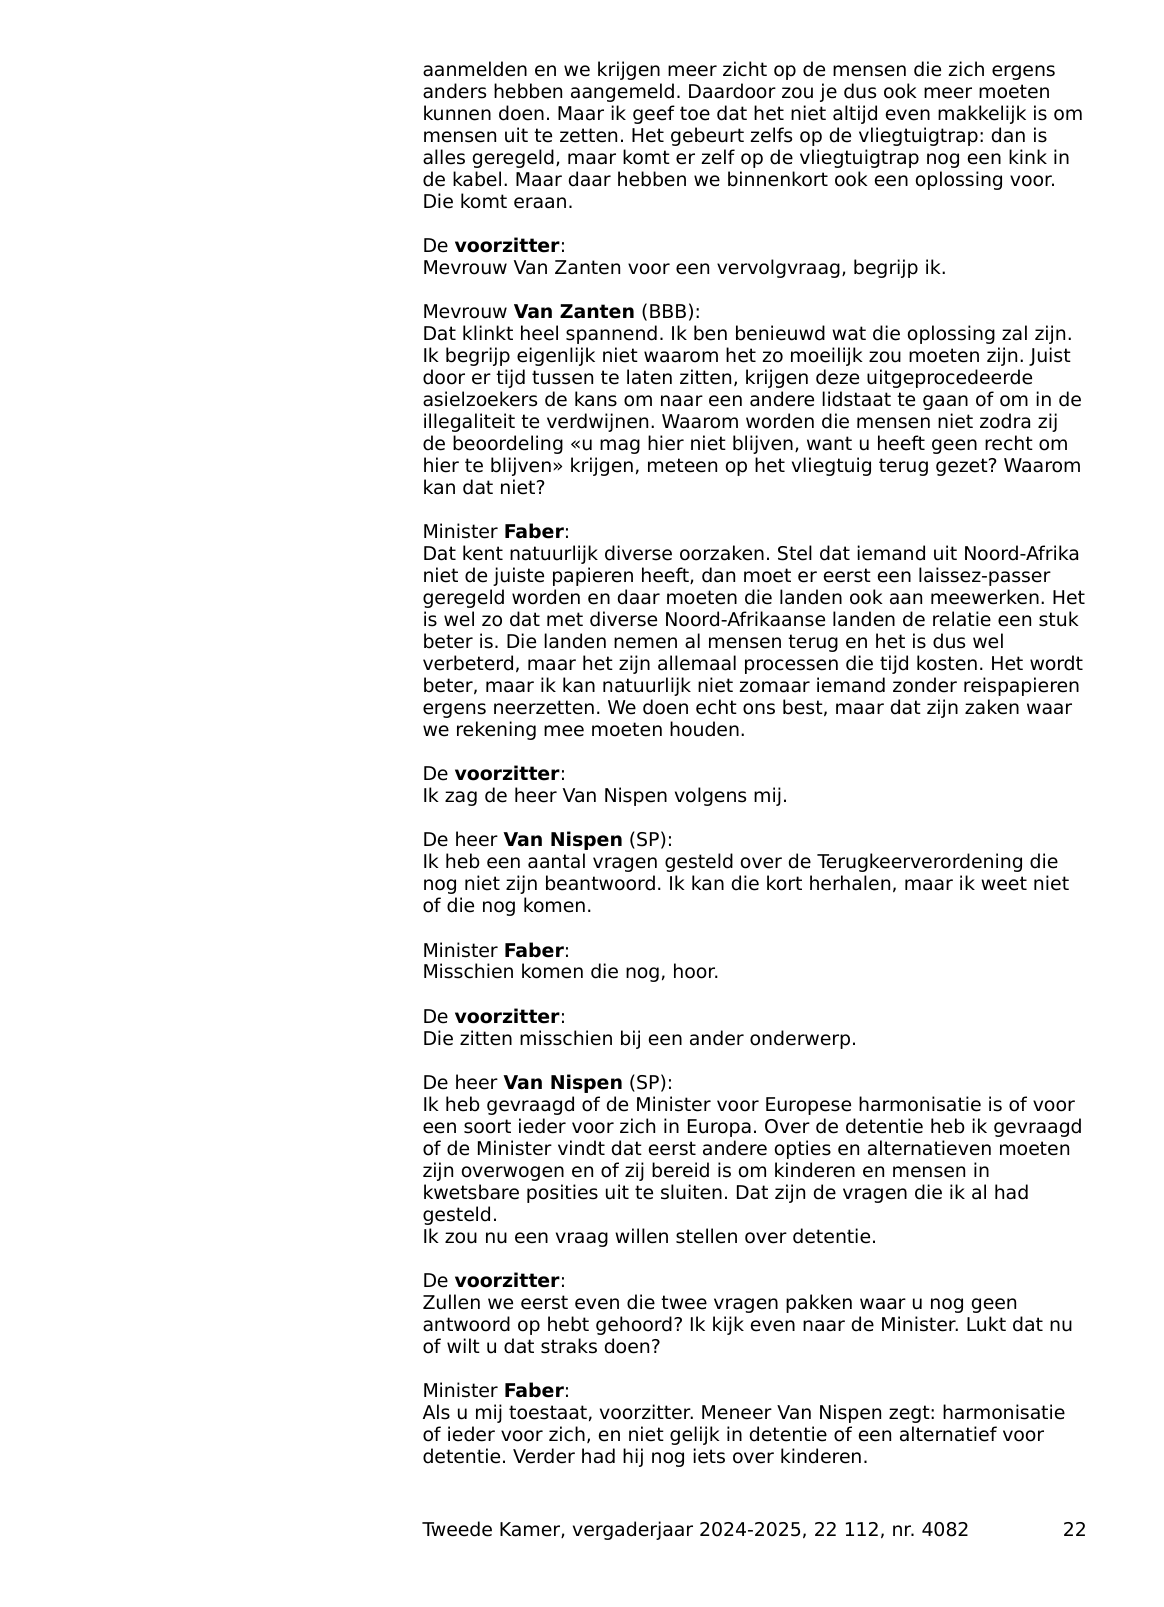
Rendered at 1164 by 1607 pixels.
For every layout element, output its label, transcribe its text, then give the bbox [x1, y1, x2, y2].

text Zullen we eerst even die twee vragen pakken waar u nog geen antwoord op hebt gehoord? Ik kijk even naar de Minister. Lukt dat nu of wilt u dat straks doen? [422, 1292, 1087, 1358]
text Ik heb een aantal vragen gesteld over de Terugkeerverordening die nog niet zijn beantwoord. Ik kan die kort herhalen, maar ik weet niet of die nog komen. [422, 851, 1087, 917]
text Minister Faber: [422, 939, 1087, 961]
text De voorzitter: [422, 763, 1087, 785]
text Dat klinkt heel spannend. Ik ben benieuwd wat die oplossing zal zijn. [422, 323, 1087, 345]
text Ik heb gevraagd of de Minister voor Europese harmonisatie is of voor een soort ieder voor zich in Europa. Over de detentie heb ik gevraagd of de Minister vindt dat eerst andere opties en alternatieven moeten zijn overwogen en of zij bereid is om kinderen en mensen in kwetsbare posities uit te sluiten. Dat zijn de vragen die ik al had gesteld. [422, 1094, 1087, 1226]
text aanmelden en we krijgen meer zicht op de mensen die zich ergens anders hebben aangemeld. Daardoor zou je dus ook meer moeten kunnen doen. Maar ik geef toe dat het niet altijd even makkelijk is om mensen uit te zetten. Het gebeurt zelfs op de vliegtuigtrap: dan is alles geregeld, maar komt er zelf op de vliegtuigtrap nog een kink in de kabel. Maar daar hebben we binnenkort ook een oplossing voor. Die komt eraan. [422, 59, 1087, 213]
text Ik zou nu een vraag willen stellen over detentie. [422, 1226, 1087, 1248]
text Misschien komen die nog, hoor. [422, 961, 1087, 983]
text De heer Van Nispen (SP): [422, 829, 1087, 851]
text De voorzitter: [422, 1006, 1087, 1028]
text Ik zag de heer Van Nispen volgens mij. [422, 785, 1087, 807]
text Dat kent natuurlijk diverse oorzaken. Stel dat iemand uit Noord-Afrika niet de juiste papieren heeft, dan moet er eerst een laissez-passer geregeld worden en daar moeten die landen ook aan meewerken. Het is wel zo dat met diverse Noord-Afrikaanse landen de relatie een stuk beter is. Die landen nemen al mensen terug en het is dus wel verbeterd, maar het zijn allemaal processen die tijd kosten. Het wordt beter, maar ik kan natuurlijk niet zomaar iemand zonder reispapieren ergens neerzetten. We doen echt ons best, maar dat zijn zaken waar we rekening mee moeten houden. [422, 543, 1087, 741]
text De heer Van Nispen (SP): [422, 1072, 1087, 1094]
text Ik begrijp eigenlijk niet waarom het zo moeilijk zou moeten zijn. Juist door er tijd tussen te laten zitten, krijgen deze uitgeprocedeerde asielzoekers de kans om naar een andere lidstaat te gaan of om in de illegaliteit te verdwijnen. Waarom worden die mensen niet zodra zij de beoordeling «u mag hier niet blijven, want u heeft geen recht om hier te blijven» krijgen, meteen op het vliegtuig terug gezet? Waarom kan dat niet? [422, 345, 1087, 499]
text Minister Faber: [422, 521, 1087, 543]
text De voorzitter: [422, 235, 1087, 257]
text Als u mij toestaat, voorzitter. Meneer Van Nispen zegt: harmonisatie of ieder voor zich, en niet gelijk in detentie of een alternatief voor detentie. Verder had hij nog iets over kinderen. [422, 1402, 1087, 1468]
text Mevrouw Van Zanten (BBB): [422, 301, 1087, 323]
text Mevrouw Van Zanten voor een vervolgvraag, begrijp ik. [422, 257, 1087, 279]
text Minister Faber: [422, 1380, 1087, 1402]
text Die zitten misschien bij een ander onderwerp. [422, 1028, 1087, 1049]
text De voorzitter: [422, 1270, 1087, 1292]
